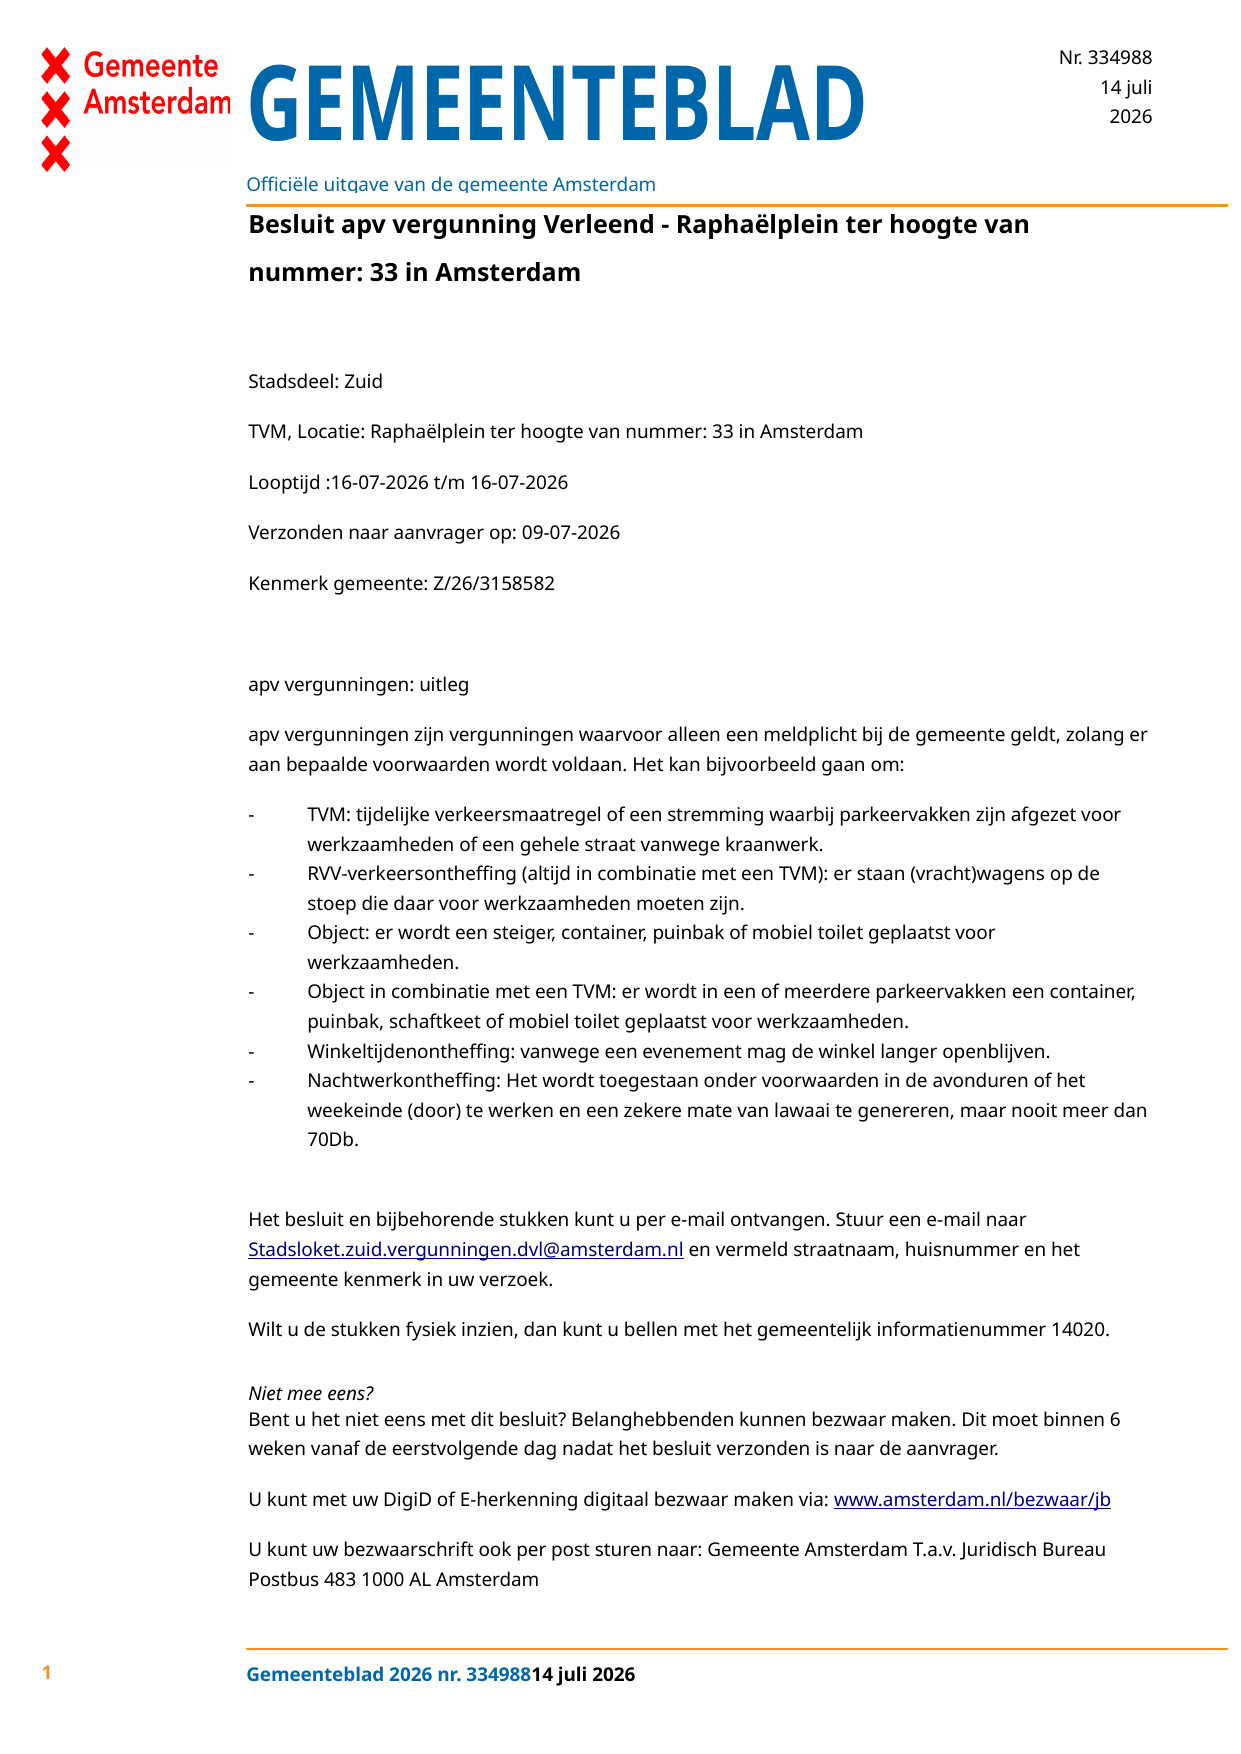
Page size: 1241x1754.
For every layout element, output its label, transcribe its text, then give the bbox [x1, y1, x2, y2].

list Object in combinatie met een TVM: er wordt in een of meerdere parkeervakken een container, puinbak, schaftkeet of mobiel toilet geplaatst voor werkzaamheden. [248, 979, 1152, 1034]
text Stadsdeel: Zuid [248, 368, 1152, 394]
list Winkeltijdenontheffing: vanwege een evenement mag de winkel langer openblijven. [248, 1038, 1152, 1064]
text Verzonden naar aanvrager op: 09-07-2026 [248, 519, 1152, 545]
text apv vergunningen zijn vergunningen waarvoor alleen een meldplicht bij de gemeente geldt, zolang er aan bepaalde voorwaarden wordt voldaan. Het kan bijvoorbeeld gaan om: [248, 721, 1152, 777]
text Het besluit en bijbehorende stukken kunt u per e-mail ontvangen. Stuur een e-mail naar Stadsloket.zuid.vergunningen.dvl@amsterdam.nl en vermeld straatnaam, huisnummer en het gemeente kenmerk in uw verzoek. [248, 1207, 1152, 1292]
text U kunt met uw DigiD of E-herkenning digitaal bezwaar maken via: www.amsterdam.nl/bezwaar/jb [248, 1486, 1152, 1512]
list Object: er wordt een steiger, container, puinbak of mobiel toilet geplaatst voor werkzaamheden. [248, 919, 1152, 975]
list Nachtwerkontheffing: Het wordt toegestaan onder voorwaarden in de avonduren of het weekeinde (door) te werken en een zekere mate van lawaai te genereren, maar nooit meer dan 70Db. [248, 1067, 1152, 1152]
text Bent u het niet eens met dit besluit? Belanghebbenden kunnen bezwaar maken. Dit moet binnen 6 weken vanaf de eerstvolgende dag nadat het besluit verzonden is naar de aanvrager. [248, 1406, 1152, 1461]
text U kunt uw bezwaarschrift ook per post sturen naar: Gemeente Amsterdam T.a.v. Juridisch Bureau Postbus 483 1000 AL Amsterdam [248, 1536, 1152, 1592]
text Niet mee eens? [248, 1380, 1152, 1406]
text TVM, Locatie: Raphaëlplein ter hoogte van nummer: 33 in Amsterdam [248, 419, 1152, 444]
text apv vergunningen: uitleg [248, 671, 1152, 697]
list RVV-verkeersontheffing (altijd in combinatie met een TVM): er staan (vracht)wagens op de stoep die daar voor werkzaamheden moeten zijn. [248, 860, 1152, 916]
text Besluit apv vergunning Verleend - Raphaëlplein ter hoogte van nummer: 33 in Amsterdam [248, 207, 1152, 288]
picture [41, 47, 231, 172]
text Looptijd :16-07-2026 t/m 16-07-2026 [248, 469, 1152, 495]
text Kenmerk gemeente: Z/26/3158582 [248, 570, 1152, 596]
text Wilt u de stukken fysiek inzien, dan kunt u bellen met het gemeentelijk informatienummer 14020. [248, 1316, 1152, 1342]
list TVM: tijdelijke verkeersmaatregel of een stremming waarbij parkeervakken zijn afgezet voor werkzaamheden of een gehele straat vanwege kraanwerk. [248, 801, 1152, 857]
